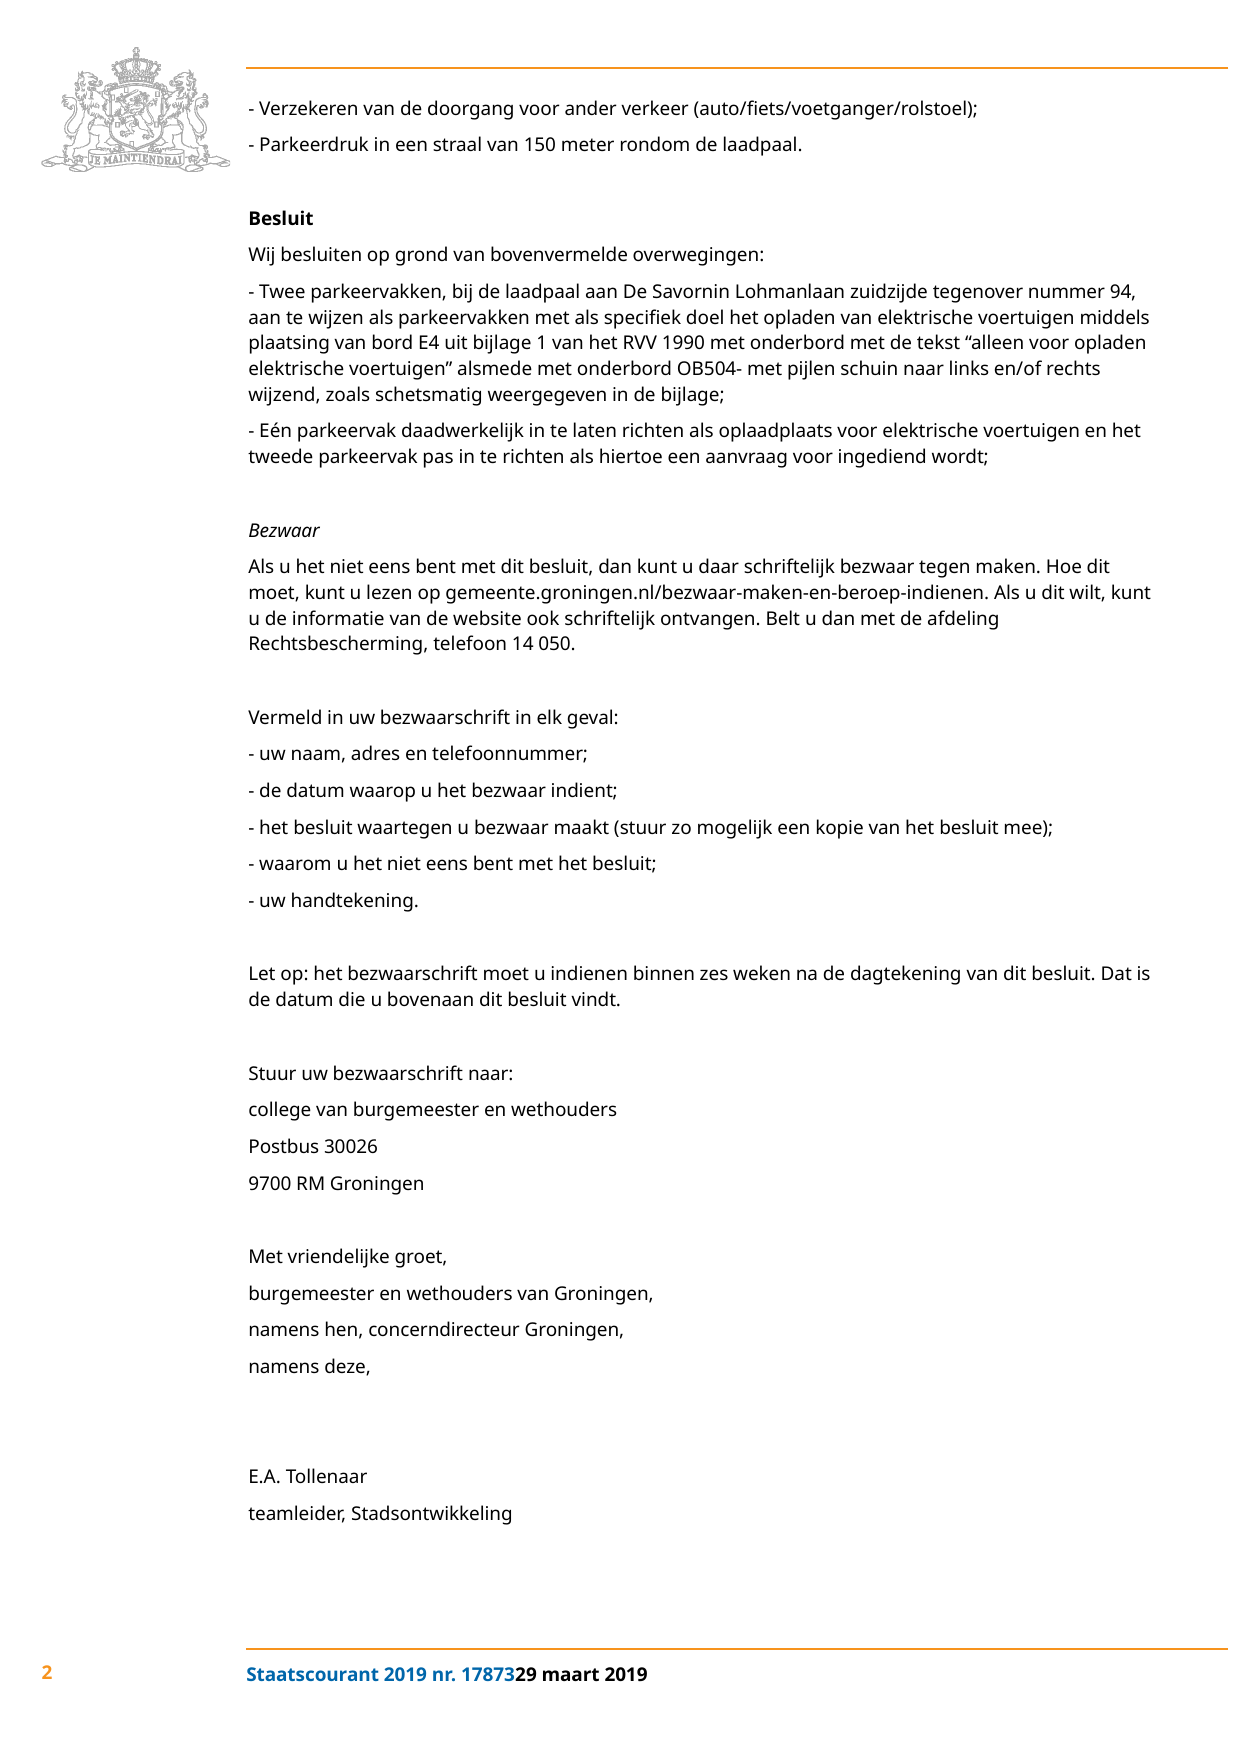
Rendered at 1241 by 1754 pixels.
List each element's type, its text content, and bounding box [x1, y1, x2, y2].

text - Parkeerdruk in een straal van 150 meter rondom de laadpaal. [248, 131, 1152, 157]
text Met vriendelijke groet, [248, 1243, 1152, 1269]
text Postbus 30026 [248, 1133, 1152, 1159]
text namens deze, [248, 1353, 1152, 1379]
text Als u het niet eens bent met dit besluit, dan kunt u daar schriftelijk bezwaar tegen maken. Hoe dit moet, kunt u lezen op gemeente.groningen.nl/bezwaar-maken-en-beroep-indienen. Als u dit wilt, kunt u de informatie van de website ook schriftelijk ontvangen. Belt u dan met de afdeling Rechtsbescherming, telefoon 14 050. [248, 553, 1152, 656]
text - het besluit waartegen u bezwaar maakt (stuur zo mogelijk een kopie van het besluit mee); [248, 814, 1152, 840]
text burgemeester en wethouders van Groningen, [248, 1280, 1152, 1305]
text Wij besluiten op grond van bovenvermelde overwegingen: [248, 241, 1152, 267]
text Bezwaar [248, 517, 1152, 542]
text college van burgemeester en wethouders [248, 1096, 1152, 1122]
text - waarom u het niet eens bent met het besluit; [248, 851, 1152, 876]
text namens hen, concerndirecteur Groningen, [248, 1316, 1152, 1342]
text - uw naam, adres en telefoonnummer; [248, 741, 1152, 766]
picture [41, 47, 231, 172]
text E.A. Tollenaar [248, 1463, 1152, 1489]
text - Twee parkeervakken, bij de laadpaal aan De Savornin Lohmanlaan zuidzijde tegenover nummer 94, aan te wijzen als parkeervakken met als specifiek doel het opladen van elektrische voertuigen middels plaatsing van bord E4 uit bijlage 1 van het RVV 1990 met onderbord met de tekst “alleen voor opladen elektrische voertuigen” alsmede met onderbord OB504- met pijlen schuin naar links en/of rechts wijzend, zoals schetsmatig weergegeven in de bijlage; [248, 278, 1152, 407]
text Let op: het bezwaarschrift moet u indienen binnen zes weken na de dagtekening van dit besluit. Dat is de datum die u bovenaan dit besluit vindt. [248, 961, 1152, 1012]
text - uw handtekening. [248, 887, 1152, 913]
text 9700 RM Groningen [248, 1170, 1152, 1195]
text teamleider, Stadsontwikkeling [248, 1500, 1152, 1525]
text Stuur uw bezwaarschrift naar: [248, 1060, 1152, 1085]
text - de datum waarop u het bezwaar indient; [248, 777, 1152, 803]
text Vermeld in uw bezwaarschrift in elk geval: [248, 704, 1152, 730]
text Besluit [248, 205, 1152, 231]
text - Verzekeren van de doorgang voor ander verkeer (auto/fiets/voetganger/rolstoel); [248, 95, 1152, 121]
text - Eén parkeervak daadwerkelijk in te laten richten als oplaadplaats voor elektrische voertuigen en het tweede parkeervak pas in te richten als hiertoe een aanvraag voor ingediend wordt; [248, 418, 1152, 469]
